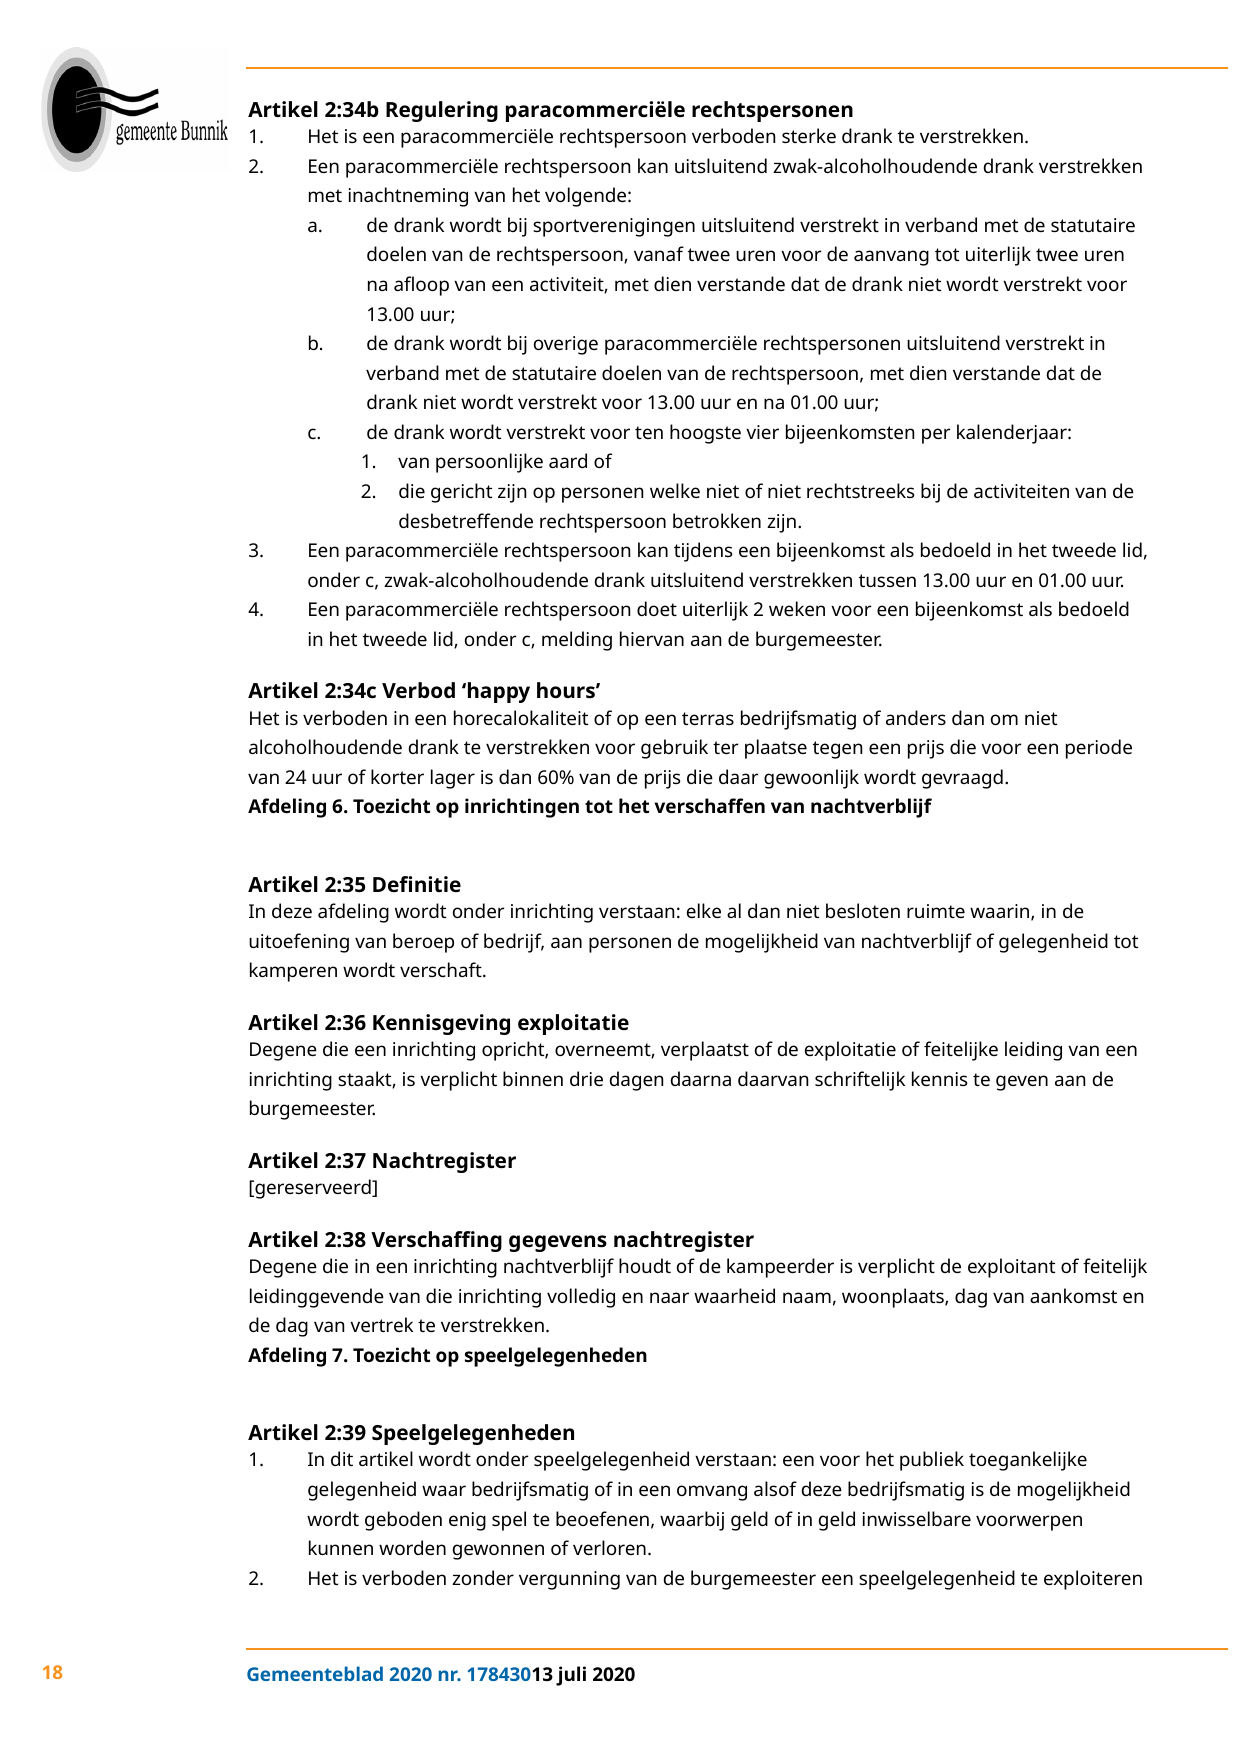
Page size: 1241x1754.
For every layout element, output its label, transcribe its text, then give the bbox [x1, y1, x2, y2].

list Het is een paracommerciële rechtspersoon verboden sterke drank te verstrekken. [248, 123, 1152, 149]
list de drank wordt bij sportverenigingen uitsluitend verstrekt in verband met de statutaire doelen van de rechtspersoon, vanaf twee uren voor de aanvang tot uiterlijk twee uren na afloop van een activiteit, met dien verstande dat de drank niet wordt verstrekt voor 13.00 uur; [307, 212, 1152, 326]
text Artikel 2:39 Speelgelegenheden [248, 1418, 1152, 1447]
text [gereserveerd] [248, 1174, 1152, 1200]
text Artikel 2:37 Nachtregister [248, 1146, 1152, 1174]
text Artikel 2:34b Regulering paracommerciële rechtspersonen [248, 95, 1152, 123]
list Een paracommerciële rechtspersoon kan uitsluitend zwak-alcoholhoudende drank verstrekken met inachtneming van het volgende: [248, 153, 1152, 208]
text Artikel 2:34c Verbod ‘happy hours’ [248, 677, 1152, 705]
list de drank wordt verstrekt voor ten hoogste vier bijeenkomsten per kalenderjaar: [307, 419, 1152, 445]
picture [41, 47, 231, 172]
list van persoonlijke aard of [361, 449, 1152, 474]
list Het is verboden zonder vergunning van de burgemeester een speelgelegenheid te exploiteren [248, 1565, 1152, 1591]
list In dit artikel wordt onder speelgelegenheid verstaan: een voor het publiek toegankelijke gelegenheid waar bedrijfsmatig of in een omvang alsof deze bedrijfsmatig is de mogelijkheid wordt geboden enig spel te beoefenen, waarbij geld of in geld inwisselbare voorwerpen kunnen worden gewonnen of verloren. [248, 1447, 1152, 1561]
list die gericht zijn op personen welke niet of niet rechtstreeks bij de activiteiten van de desbetreffende rechtspersoon betrokken zijn. [361, 478, 1152, 533]
list Een paracommerciële rechtspersoon doet uiterlijk 2 weken voor een bijeenkomst als bedoeld in het tweede lid, onder c, melding hiervan aan de burgemeester. [248, 597, 1152, 652]
text Artikel 2:35 Definitie [248, 870, 1152, 898]
text Afdeling 6. Toezicht op inrichtingen tot het verschaffen van nachtverblijf [248, 794, 1152, 819]
list de drank wordt bij overige paracommerciële rechtspersonen uitsluitend verstrekt in verband met de statutaire doelen van de rechtspersoon, met dien verstande dat de drank niet wordt verstrekt voor 13.00 uur en na 01.00 uur; [307, 330, 1152, 415]
text Degene die een inrichting opricht, overneemt, verplaatst of de exploitatie of feitelijke leiding van een inrichting staakt, is verplicht binnen drie dagen daarna daarvan schriftelijk kennis te geven aan de burgemeester. [248, 1036, 1152, 1121]
text In deze afdeling wordt onder inrichting verstaan: elke al dan niet besloten ruimte waarin, in de uitoefening van beroep of bedrijf, aan personen de mogelijkheid van nachtverblijf of gelegenheid tot kamperen wordt verschaft. [248, 898, 1152, 983]
text Afdeling 7. Toezicht op speelgelegenheden [248, 1342, 1152, 1368]
text Het is verboden in een horecalokaliteit of op een terras bedrijfsmatig of anders dan om niet alcoholhoudende drank te verstrekken voor gebruik ter plaatse tegen een prijs die voor een periode van 24 uur of korter lager is dan 60% van de prijs die daar gewoonlijk wordt gevraagd. [248, 705, 1152, 790]
text Artikel 2:36 Kennisgeving exploitatie [248, 1008, 1152, 1036]
text Artikel 2:38 Verschaffing gegevens nachtregister [248, 1225, 1152, 1253]
list Een paracommerciële rechtspersoon kan tijdens een bijeenkomst als bedoeld in het tweede lid, onder c, zwak-alcoholhoudende drank uitsluitend verstrekken tussen 13.00 uur en 01.00 uur. [248, 537, 1152, 593]
text Degene die in een inrichting nachtverblijf houdt of de kampeerder is verplicht de exploitant of feitelijk leidinggevende van die inrichting volledig en naar waarheid naam, woonplaats, dag van aankomst en de dag van vertrek te verstrekken. [248, 1253, 1152, 1338]
